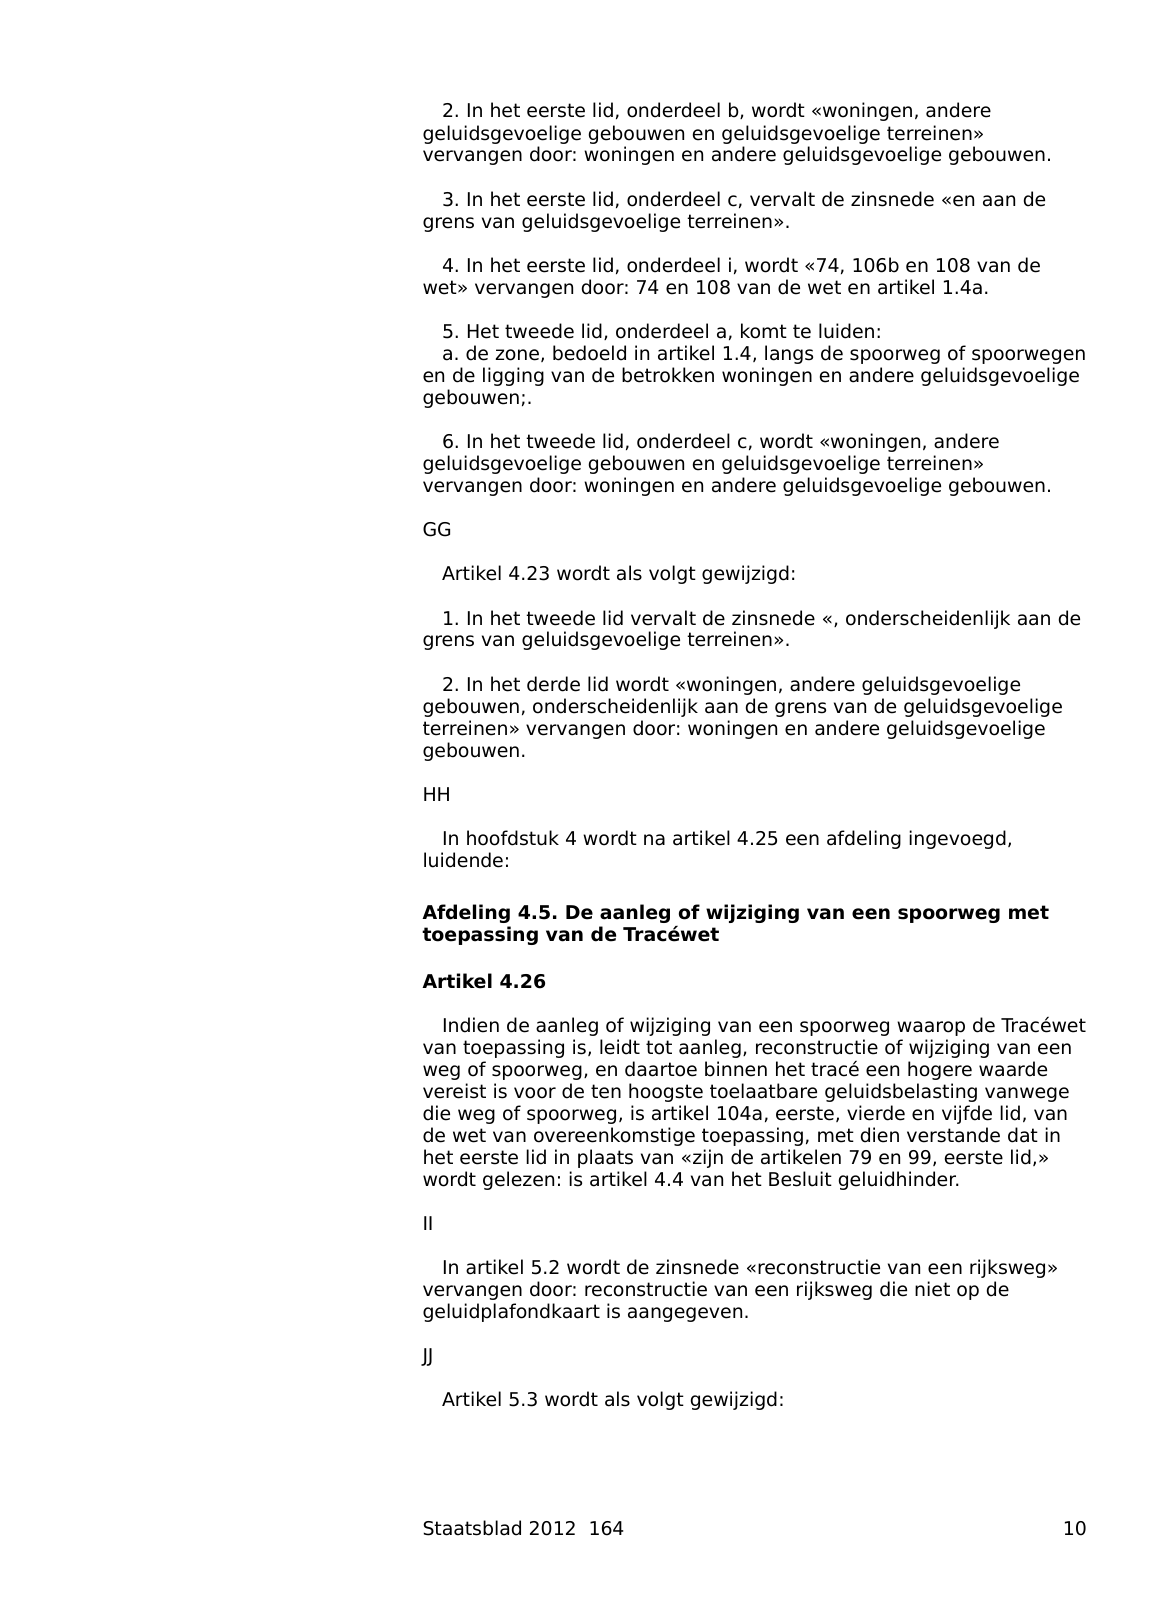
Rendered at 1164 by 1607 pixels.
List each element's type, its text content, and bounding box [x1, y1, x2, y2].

text Indien de aanleg of wijziging van een spoorweg waarop de Tracéwet van toepassing is, leidt tot aanleg, reconstructie of wijziging van een weg of spoorweg, en daartoe binnen het tracé een hogere waarde vereist is voor de ten hoogste toelaatbare geluidsbelasting vanwege die weg of spoorweg, is artikel 104a, eerste, vierde en vijfde lid, van de wet van overeenkomstige toepassing, met dien verstande dat in het eerste lid in plaats van «zijn de artikelen 79 en 99, eerste lid,» wordt gelezen: is artikel 4.4 van het Besluit geluidhinder. [422, 1015, 1087, 1191]
text a. de zone, bedoeld in artikel 1.4, langs de spoorweg of spoorwegen en de ligging van de betrokken woningen en andere geluidsgevoelige gebouwen;. [422, 343, 1087, 409]
text II [422, 1213, 1087, 1235]
text GG [422, 519, 1087, 541]
subtitle Artikel 4.26 [422, 971, 1087, 993]
text Artikel 4.23 wordt als volgt gewijzigd: [422, 563, 1087, 585]
text 2. In het eerste lid, onderdeel b, wordt «woningen, andere geluidsgevoelige gebouwen en geluidsgevoelige terreinen» vervangen door: woningen en andere geluidsgevoelige gebouwen. [422, 100, 1087, 166]
text Artikel 5.3 wordt als volgt gewijzigd: [422, 1389, 1087, 1411]
text 1. In het tweede lid vervalt de zinsnede «, onderscheidenlijk aan de grens van geluidsgevoelige terreinen». [422, 607, 1087, 651]
text JJ [422, 1345, 1087, 1367]
text 2. In het derde lid wordt «woningen, andere geluidsgevoelige gebouwen, onderscheidenlijk aan de grens van de geluidsgevoelige terreinen» vervangen door: woningen en andere geluidsgevoelige gebouwen. [422, 673, 1087, 761]
text 4. In het eerste lid, onderdeel i, wordt «74, 106b en 108 van de wet» vervangen door: 74 en 108 van de wet en artikel 1.4a. [422, 255, 1087, 299]
subtitle Afdeling 4.5. De aanleg of wijziging van een spoorweg met toepassing van de Tracéwet [422, 902, 1087, 946]
text 6. In het tweede lid, onderdeel c, wordt «woningen, andere geluidsgevoelige gebouwen en geluidsgevoelige terreinen» vervangen door: woningen en andere geluidsgevoelige gebouwen. [422, 431, 1087, 497]
text In artikel 5.2 wordt de zinsnede «reconstructie van een rijksweg» vervangen door: reconstructie van een rijksweg die niet op de geluidplafondkaart is aangegeven. [422, 1257, 1087, 1323]
text 5. Het tweede lid, onderdeel a, komt te luiden: [422, 321, 1087, 343]
text 3. In het eerste lid, onderdeel c, vervalt de zinsnede «en aan de grens van geluidsgevoelige terreinen». [422, 188, 1087, 232]
text In hoofdstuk 4 wordt na artikel 4.25 een afdeling ingevoegd, luidende: [422, 828, 1087, 872]
text HH [422, 784, 1087, 806]
